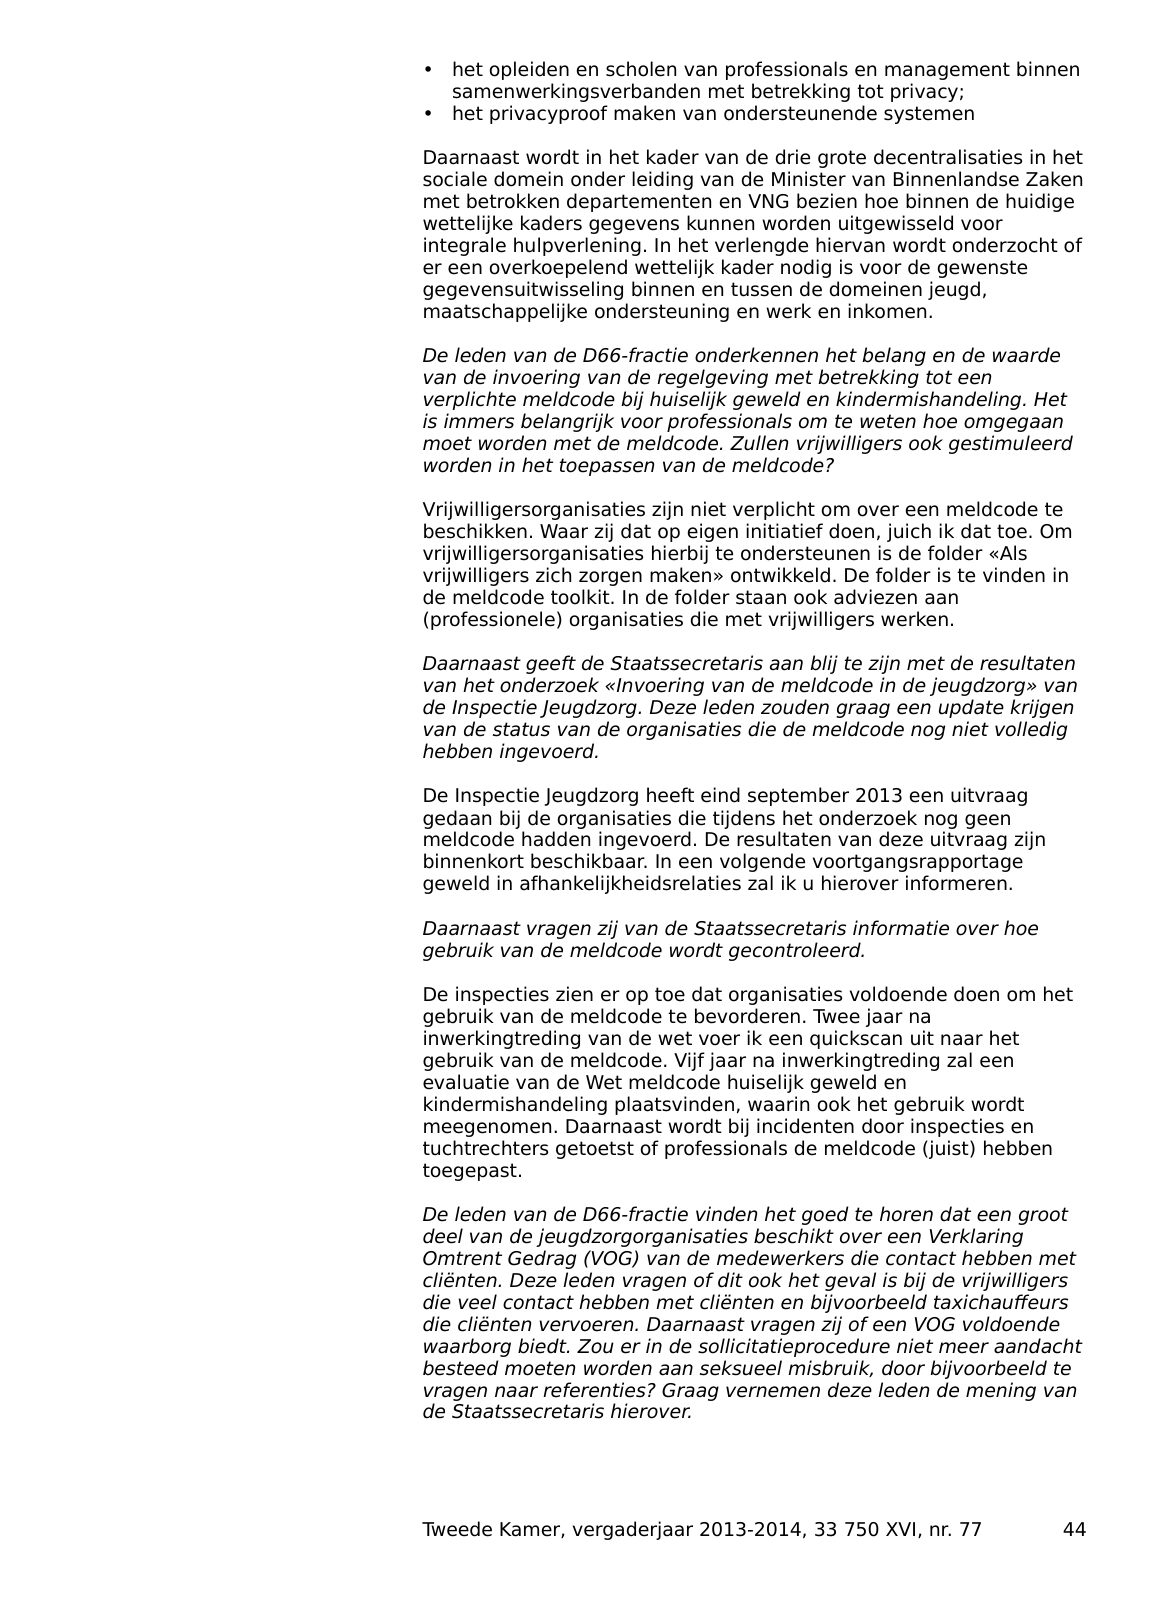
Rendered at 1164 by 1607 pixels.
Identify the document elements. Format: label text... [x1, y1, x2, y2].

text Vrijwilligersorganisaties zijn niet verplicht om over een meldcode te beschikken. Waar zij dat op eigen initiatief doen, juich ik dat toe. Om vrijwilligersorganisaties hierbij te ondersteunen is de folder «Als vrijwilligers zich zorgen maken» ontwikkeld. De folder is te vinden in de meldcode toolkit. In de folder staan ook adviezen aan (professionele) organisaties die met vrijwilligers werken. [422, 499, 1087, 631]
text De leden van de D66-fractie onderkennen het belang en de waarde van de invoering van de regelgeving met betrekking tot een verplichte meldcode bij huiselijk geweld en kindermishandeling. Het is immers belangrijk voor professionals om te weten hoe omgegaan moet worden met de meldcode. Zullen vrijwilligers ook gestimuleerd worden in het toepassen van de meldcode? [422, 345, 1087, 477]
text De inspecties zien er op toe dat organisaties voldoende doen om het gebruik van de meldcode te bevorderen. Twee jaar na inwerkingtreding van de wet voer ik een quickscan uit naar het gebruik van de meldcode. Vijf jaar na inwerkingtreding zal een evaluatie van de Wet meldcode huiselijk geweld en kindermishandeling plaatsvinden, waarin ook het gebruik wordt meegenomen. Daarnaast wordt bij incidenten door inspecties en tuchtrechters getoetst of professionals de meldcode (juist) hebben toegepast. [422, 984, 1087, 1181]
text Daarnaast vragen zij van de Staatssecretaris informatie over hoe gebruik van de meldcode wordt gecontroleerd. [422, 917, 1087, 961]
text • het privacyproof maken van ondersteunende systemen [422, 103, 1087, 125]
text De leden van de D66-fractie vinden het goed te horen dat een groot deel van de jeugdzorgorganisaties beschikt over een Verklaring Omtrent Gedrag (VOG) van de medewerkers die contact hebben met cliënten. Deze leden vragen of dit ook het geval is bij de vrijwilligers die veel contact hebben met cliënten en bijvoorbeeld taxichauffeurs die cliënten vervoeren. Daarnaast vragen zij of een VOG voldoende waarborg biedt. Zou er in de sollicitatieprocedure niet meer aandacht besteed moeten worden aan seksueel misbruik, door bijvoorbeeld te vragen naar referenties? Graag vernemen deze leden de mening van de Staatssecretaris hierover. [422, 1204, 1087, 1423]
text Daarnaast wordt in het kader van de drie grote decentralisaties in het sociale domein onder leiding van de Minister van Binnenlandse Zaken met betrokken departementen en VNG bezien hoe binnen de huidige wettelijke kaders gegevens kunnen worden uitgewisseld voor integrale hulpverlening. In het verlengde hiervan wordt onderzocht of er een overkoepelend wettelijk kader nodig is voor de gewenste gegevensuitwisseling binnen en tussen de domeinen jeugd, maatschappelijke ondersteuning en werk en inkomen. [422, 147, 1087, 323]
text Daarnaast geeft de Staatssecretaris aan blij te zijn met de resultaten van het onderzoek «Invoering van de meldcode in de jeugdzorg» van de Inspectie Jeugdzorg. Deze leden zouden graag een update krijgen van de status van de organisaties die de meldcode nog niet volledig hebben ingevoerd. [422, 653, 1087, 763]
text De Inspectie Jeugdzorg heeft eind september 2013 een uitvraag gedaan bij de organisaties die tijdens het onderzoek nog geen meldcode hadden ingevoerd. De resultaten van deze uitvraag zijn binnenkort beschikbaar. In een volgende voortgangsrapportage geweld in afhankelijkheidsrelaties zal ik u hierover informeren. [422, 785, 1087, 895]
text • het opleiden en scholen van professionals en management binnen samenwerkingsverbanden met betrekking tot privacy; [422, 59, 1087, 103]
